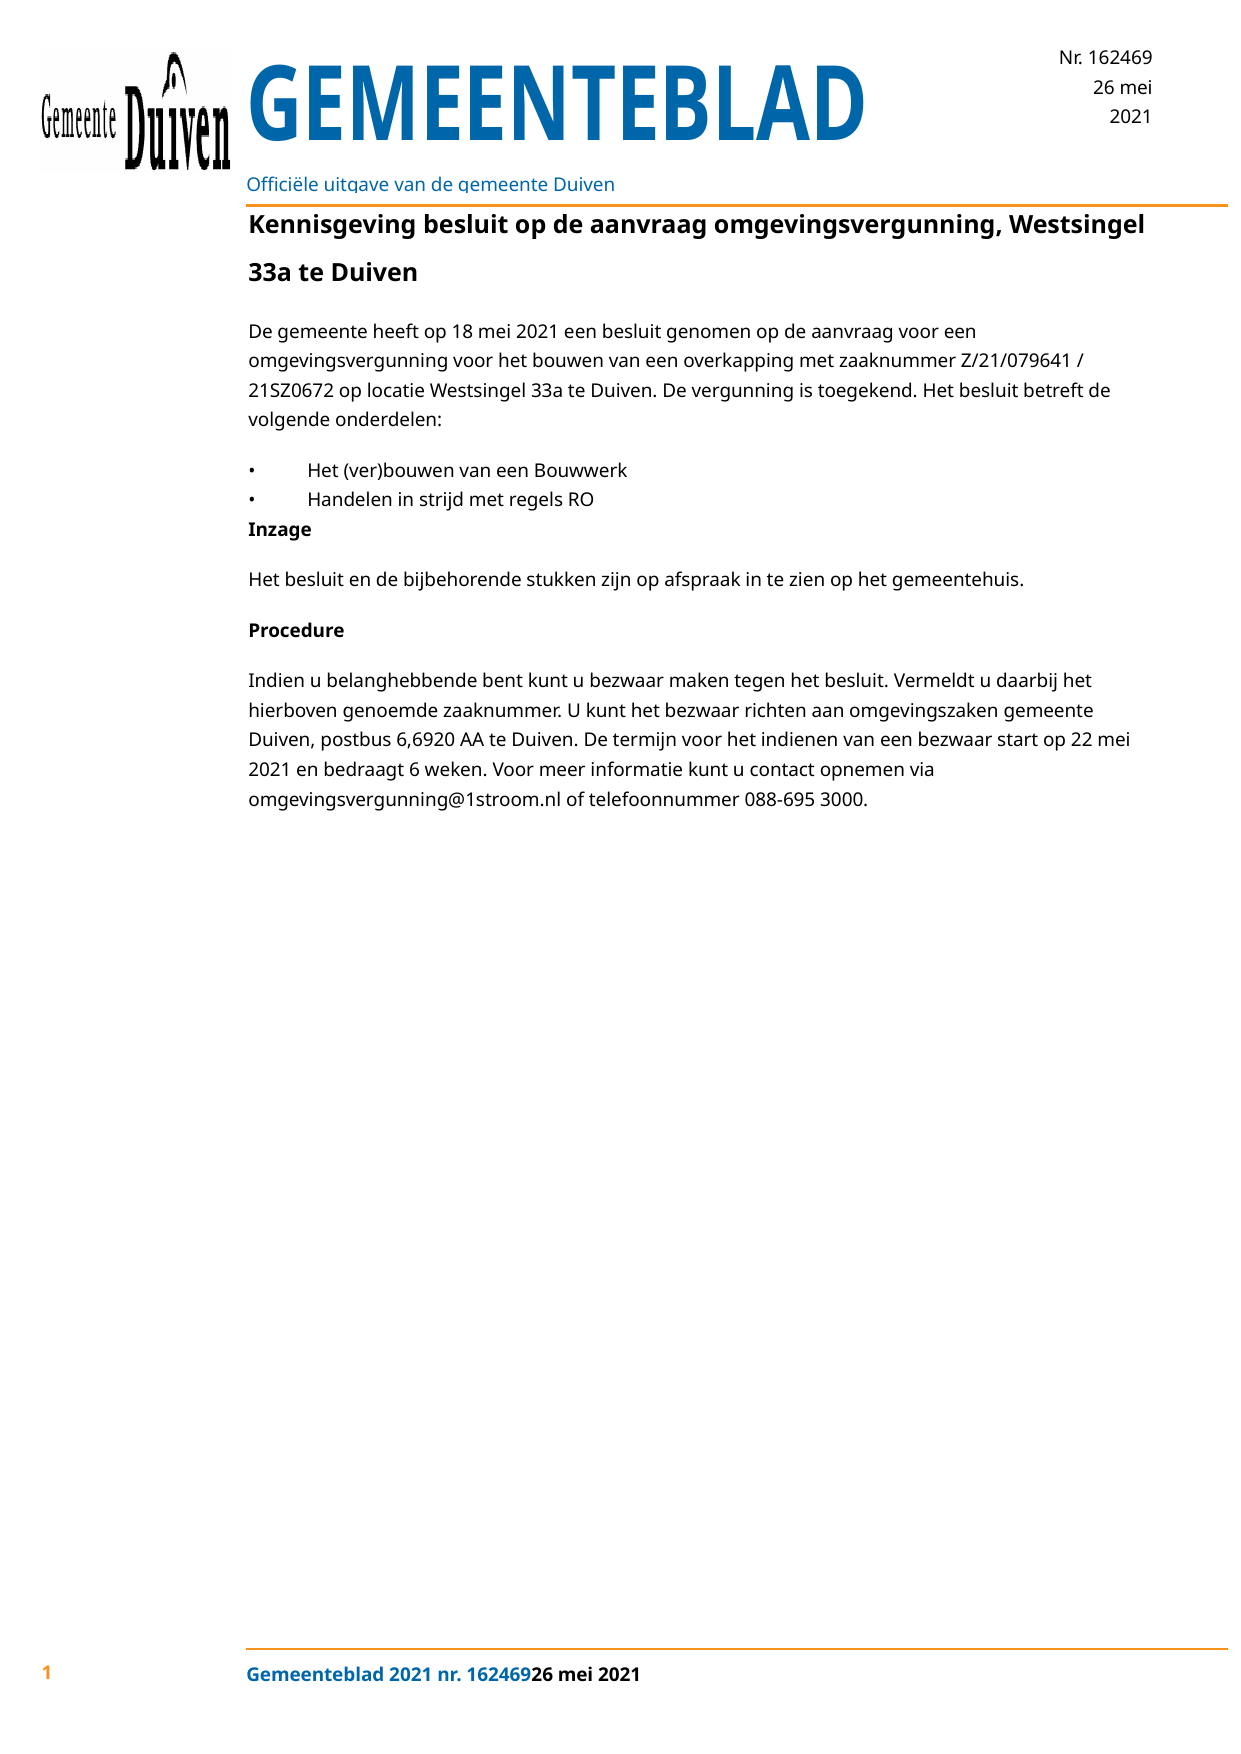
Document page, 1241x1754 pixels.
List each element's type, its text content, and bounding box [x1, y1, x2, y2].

text Procedure [248, 617, 1152, 643]
text De gemeente heeft op 18 mei 2021 een besluit genomen op de aanvraag voor een omgevingsvergunning voor het bouwen van een overkapping met zaaknummer Z/21/079641 / 21SZ0672 op locatie Westsingel 33a te Duiven. De vergunning is toegekend. Het besluit betreft de volgende onderdelen: [248, 318, 1152, 432]
text Het besluit en de bijbehorende stukken zijn op afspraak in te zien op het gemeentehuis. [248, 567, 1152, 592]
picture [41, 47, 231, 172]
text Inzage [248, 516, 1152, 542]
text Indien u belanghebbende bent kunt u bezwaar maken tegen het besluit. Vermeldt u daarbij het hierboven genoemde zaaknummer. U kunt het bezwaar richten aan omgevingszaken gemeente Duiven, postbus 6,6920 AA te Duiven. De termijn voor het indienen van een bezwaar start op 22 mei 2021 en bedraagt 6 weken. Voor meer informatie kunt u contact opnemen via omgevingsvergunning@1stroom.nl of telefoonnummer 088-695 3000. [248, 667, 1152, 812]
list Handelen in strijd met regels RO [248, 487, 1152, 512]
list Het (ver)bouwen van een Bouwwerk [248, 457, 1152, 483]
text Kennisgeving besluit op de aanvraag omgevingsvergunning, Westsingel 33a te Duiven [248, 207, 1152, 288]
